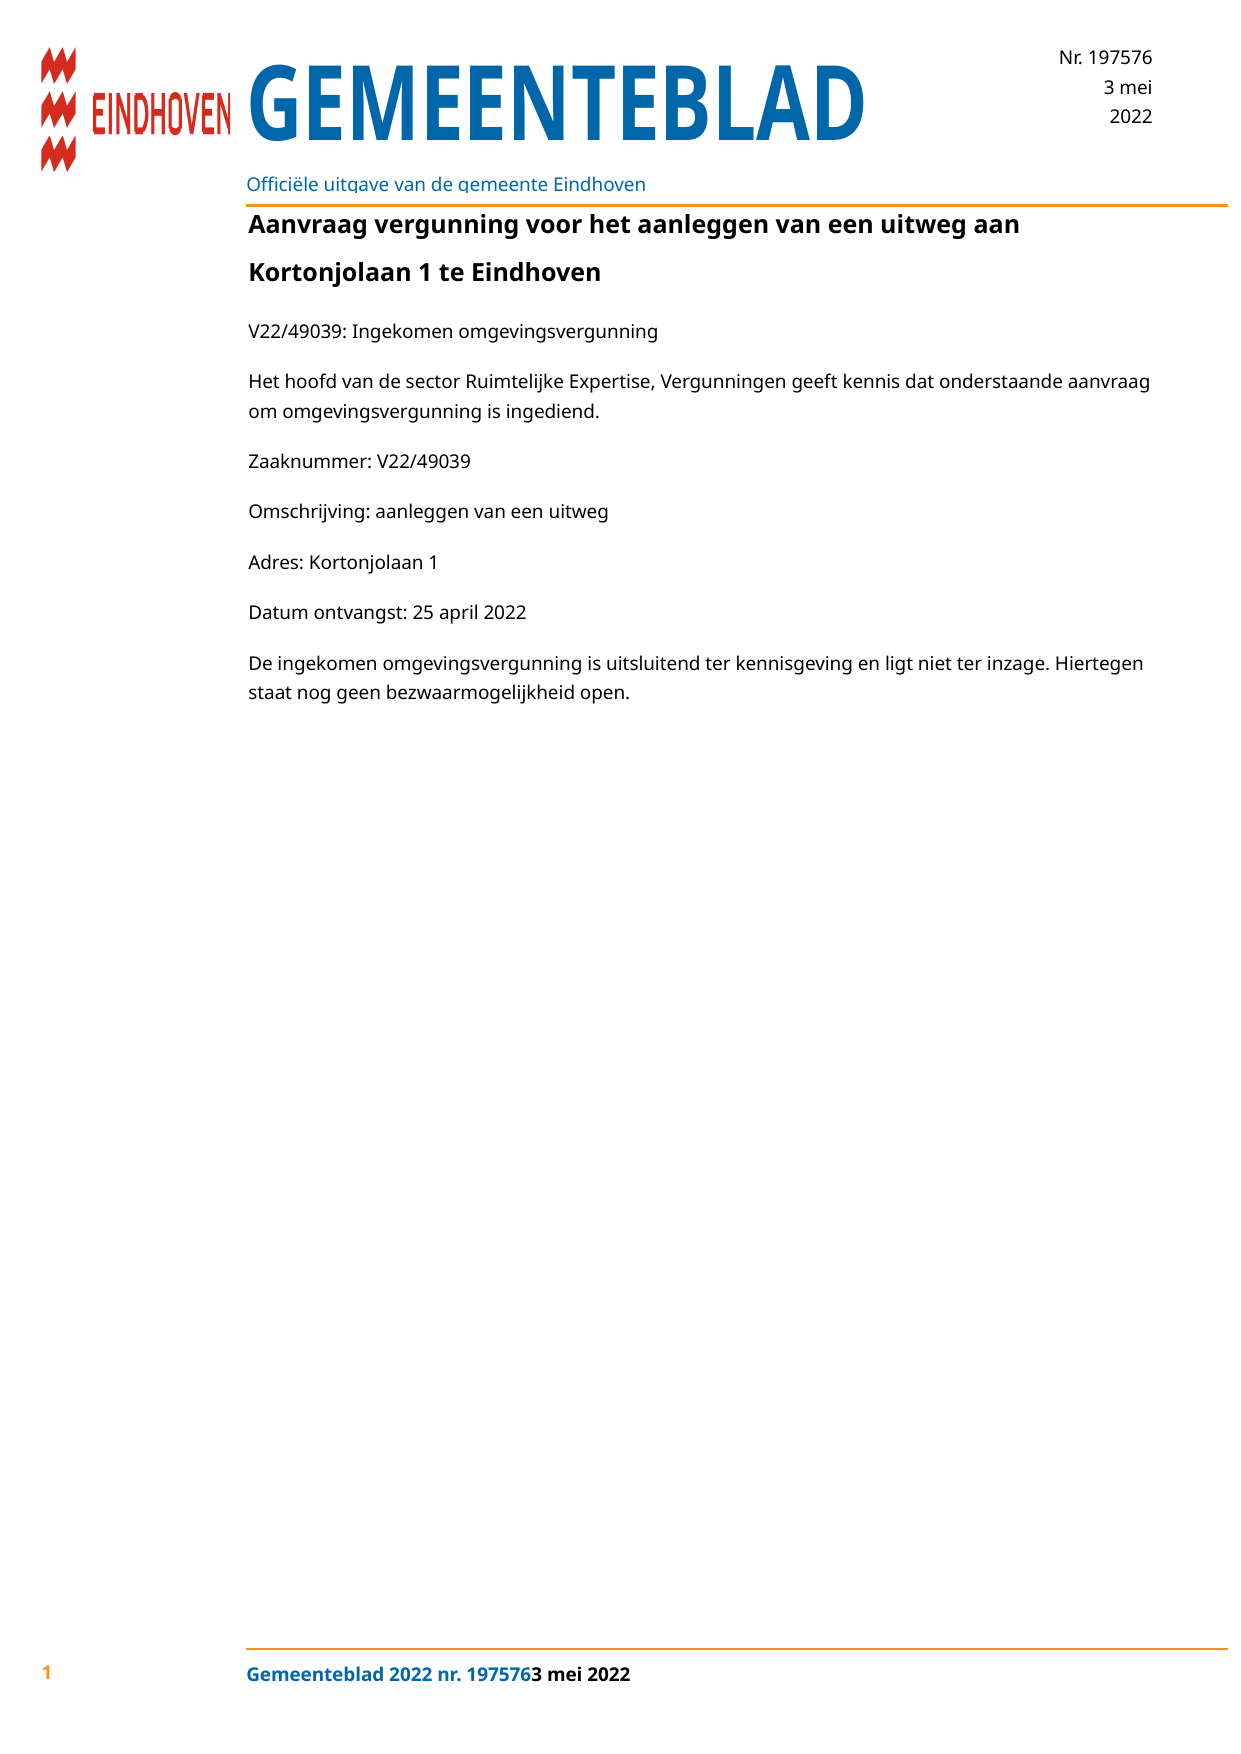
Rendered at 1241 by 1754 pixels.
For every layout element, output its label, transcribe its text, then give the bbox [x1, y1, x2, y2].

text De ingekomen omgevingsvergunning is uitsluitend ter kennisgeving en ligt niet ter inzage. Hiertegen staat nog geen bezwaarmogelijkheid open. [248, 650, 1152, 705]
text Aanvraag vergunning voor het aanleggen van een uitweg aan Kortonjolaan 1 te Eindhoven [248, 207, 1152, 288]
text Datum ontvangst: 25 april 2022 [248, 599, 1152, 625]
text Adres: Kortonjolaan 1 [248, 549, 1152, 575]
text Zaaknummer: V22/49039 [248, 448, 1152, 474]
picture [41, 47, 231, 172]
text V22/49039: Ingekomen omgevingsvergunning [248, 318, 1152, 344]
text Het hoofd van de sector Ruimtelijke Expertise, Vergunningen geeft kennis dat onderstaande aanvraag om omgevingsvergunning is ingediend. [248, 368, 1152, 424]
text Omschrijving: aanleggen van een uitweg [248, 499, 1152, 524]
